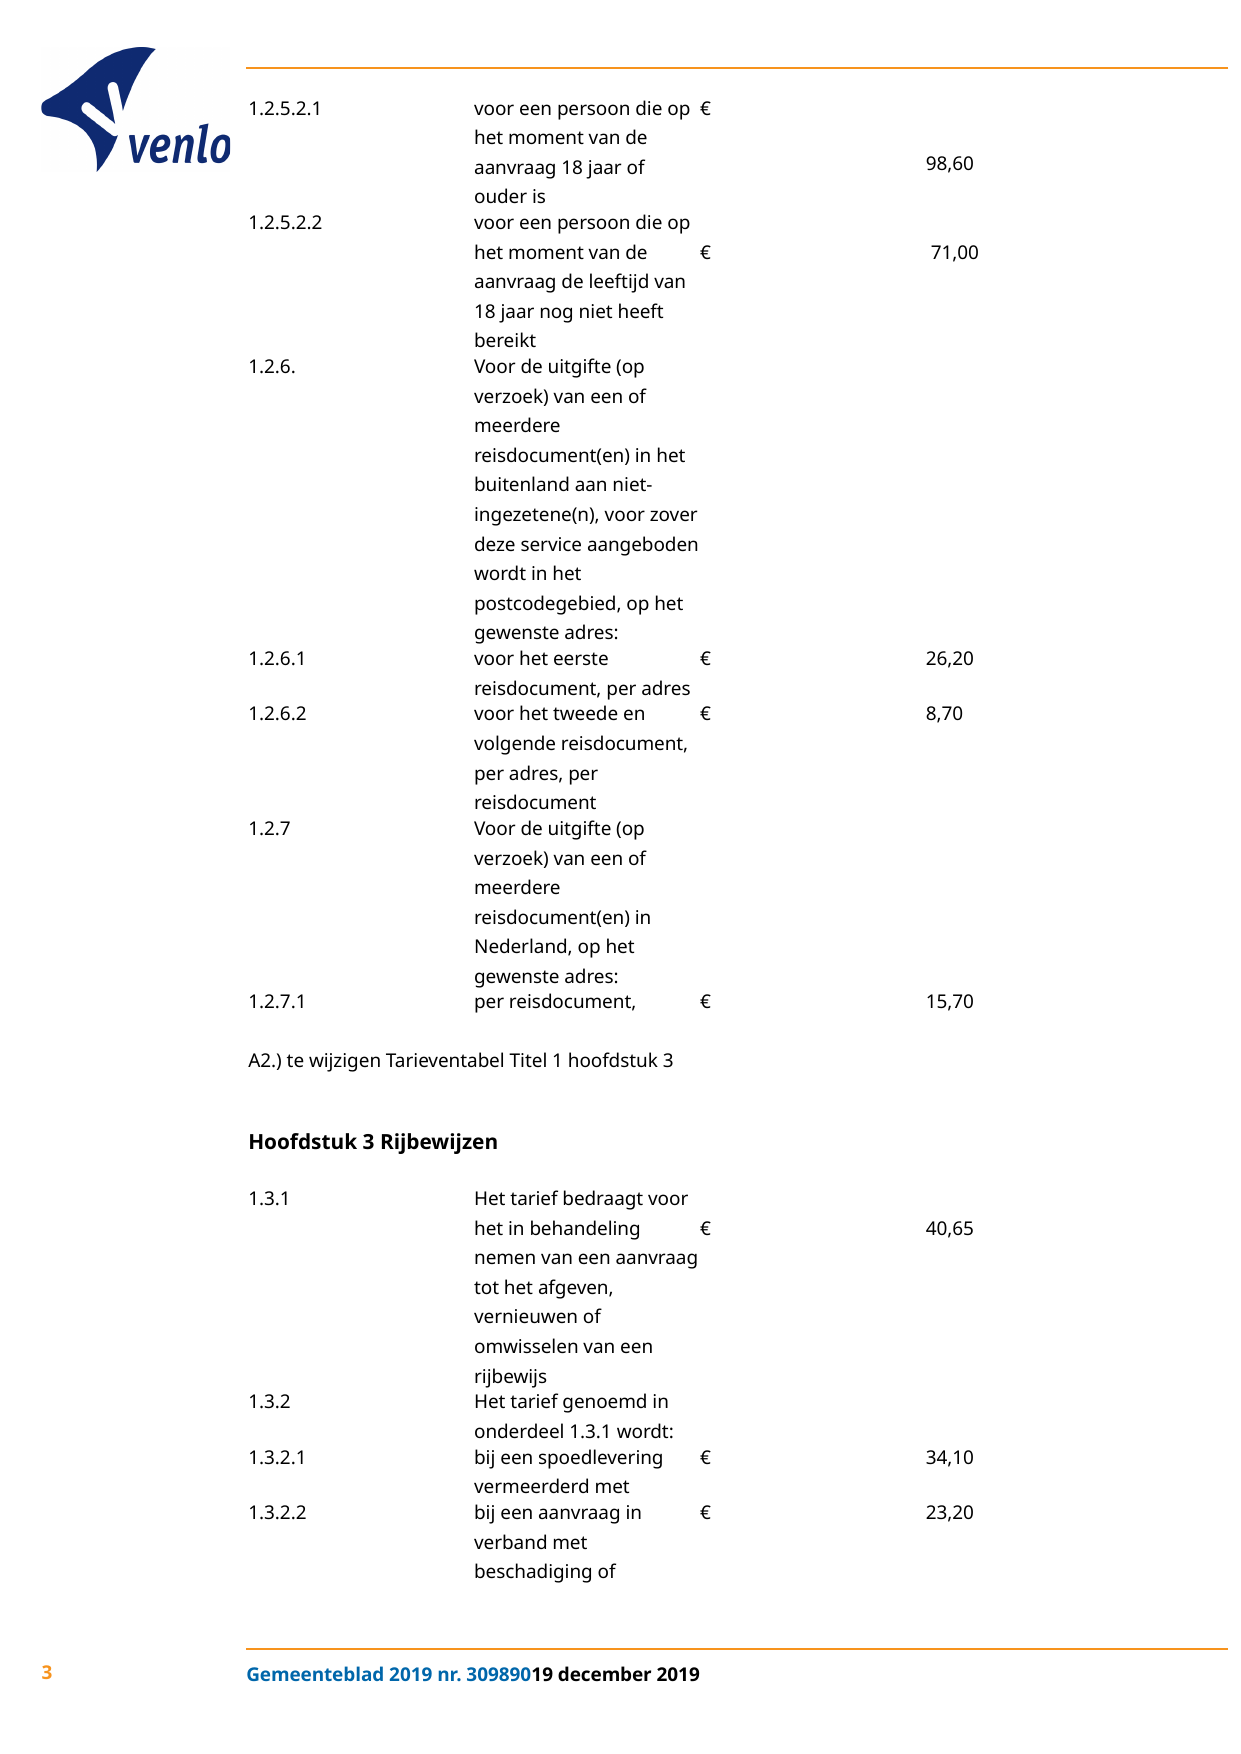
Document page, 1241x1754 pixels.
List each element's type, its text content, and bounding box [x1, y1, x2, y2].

text A2.) te wijzigen Tarieventabel Titel 1 hoofdstuk 3 [248, 1047, 1152, 1073]
table_cell 1.3.2.2 [248, 1499, 474, 1584]
table_cell [926, 95, 1152, 150]
table_cell € [700, 1444, 926, 1499]
table_cell 23,20 [926, 1499, 1152, 1584]
table_cell bij een aanvraag in verband met beschadiging of [474, 1499, 700, 1584]
table_cell 34,10 [926, 1444, 1152, 1499]
table_cell 1.3.2.1 [248, 1444, 474, 1499]
table_cell [926, 353, 1152, 645]
table_cell 1.2.7 [248, 815, 474, 989]
table_cell bij een spoedlevering vermeerderd met [474, 1444, 700, 1499]
table_cell 15,70 [926, 989, 1152, 1014]
table_cell 8,70 [926, 701, 1152, 815]
table_cell € [700, 209, 926, 353]
table_cell 1.2.6.2 [248, 701, 474, 815]
table_cell voor het eerste reisdocument, per adres [474, 645, 700, 701]
table_cell [926, 815, 1152, 989]
table_cell Voor de uitgifte (op verzoek) van een of meerdere reisdocument(en) in het buitenland aan niet-ingezetene(n), voor zover deze service aangeboden wordt in het postcodegebied, op het gewenste adres: [474, 353, 700, 645]
table_cell Het tarief genoemd in onderdeel 1.3.1 wordt: [474, 1389, 700, 1444]
table_cell Voor de uitgifte (op verzoek) van een of meerdere reisdocument(en) in Nederland, op het gewenste adres: [474, 815, 700, 989]
table_cell voor het tweede en volgende reisdocument, per adres, per reisdocument [474, 701, 700, 815]
table_header Het tarief bedraagt voor het in behandeling nemen van een aanvraag tot het afgeven, vernieuwen of omwisselen van een rijbewijs [474, 1185, 700, 1389]
table_cell € [700, 95, 926, 209]
table_cell 1.2.7.1 [248, 989, 474, 1014]
table_cell 1.2.6.1 [248, 645, 474, 701]
table_cell € [700, 1499, 926, 1584]
table_cell voor een persoon die op het moment van de aanvraag de leeftijd van 18 jaar nog niet heeft bereikt [474, 209, 700, 353]
table_cell 1.2.5.2.1 [248, 95, 474, 209]
table_cell € [700, 645, 926, 701]
table_cell 71,00 [926, 209, 1152, 353]
table_header 1.3.1 [248, 1185, 474, 1389]
table_cell [926, 176, 1152, 209]
table_cell [700, 1389, 926, 1444]
table_cell 1.2.6. [248, 353, 474, 645]
picture [41, 47, 231, 172]
table_cell 1.2.5.2.2 [248, 209, 474, 353]
table_header € [700, 1185, 926, 1389]
table_header 98,60 [926, 150, 1152, 176]
table_cell 26,20 [926, 645, 1152, 701]
table_cell [700, 353, 926, 645]
table_cell [926, 1389, 1152, 1444]
table_cell € [700, 989, 926, 1014]
table_cell [700, 815, 926, 989]
table_header 40,65 [926, 1185, 1152, 1389]
text Hoofdstuk 3 Rijbewijzen [248, 1127, 1152, 1156]
table_cell 1.3.2 [248, 1389, 474, 1444]
table_cell per reisdocument, [474, 989, 700, 1014]
table_cell voor een persoon die op het moment van de aanvraag 18 jaar of ouder is [474, 95, 700, 209]
table_cell € [700, 701, 926, 815]
